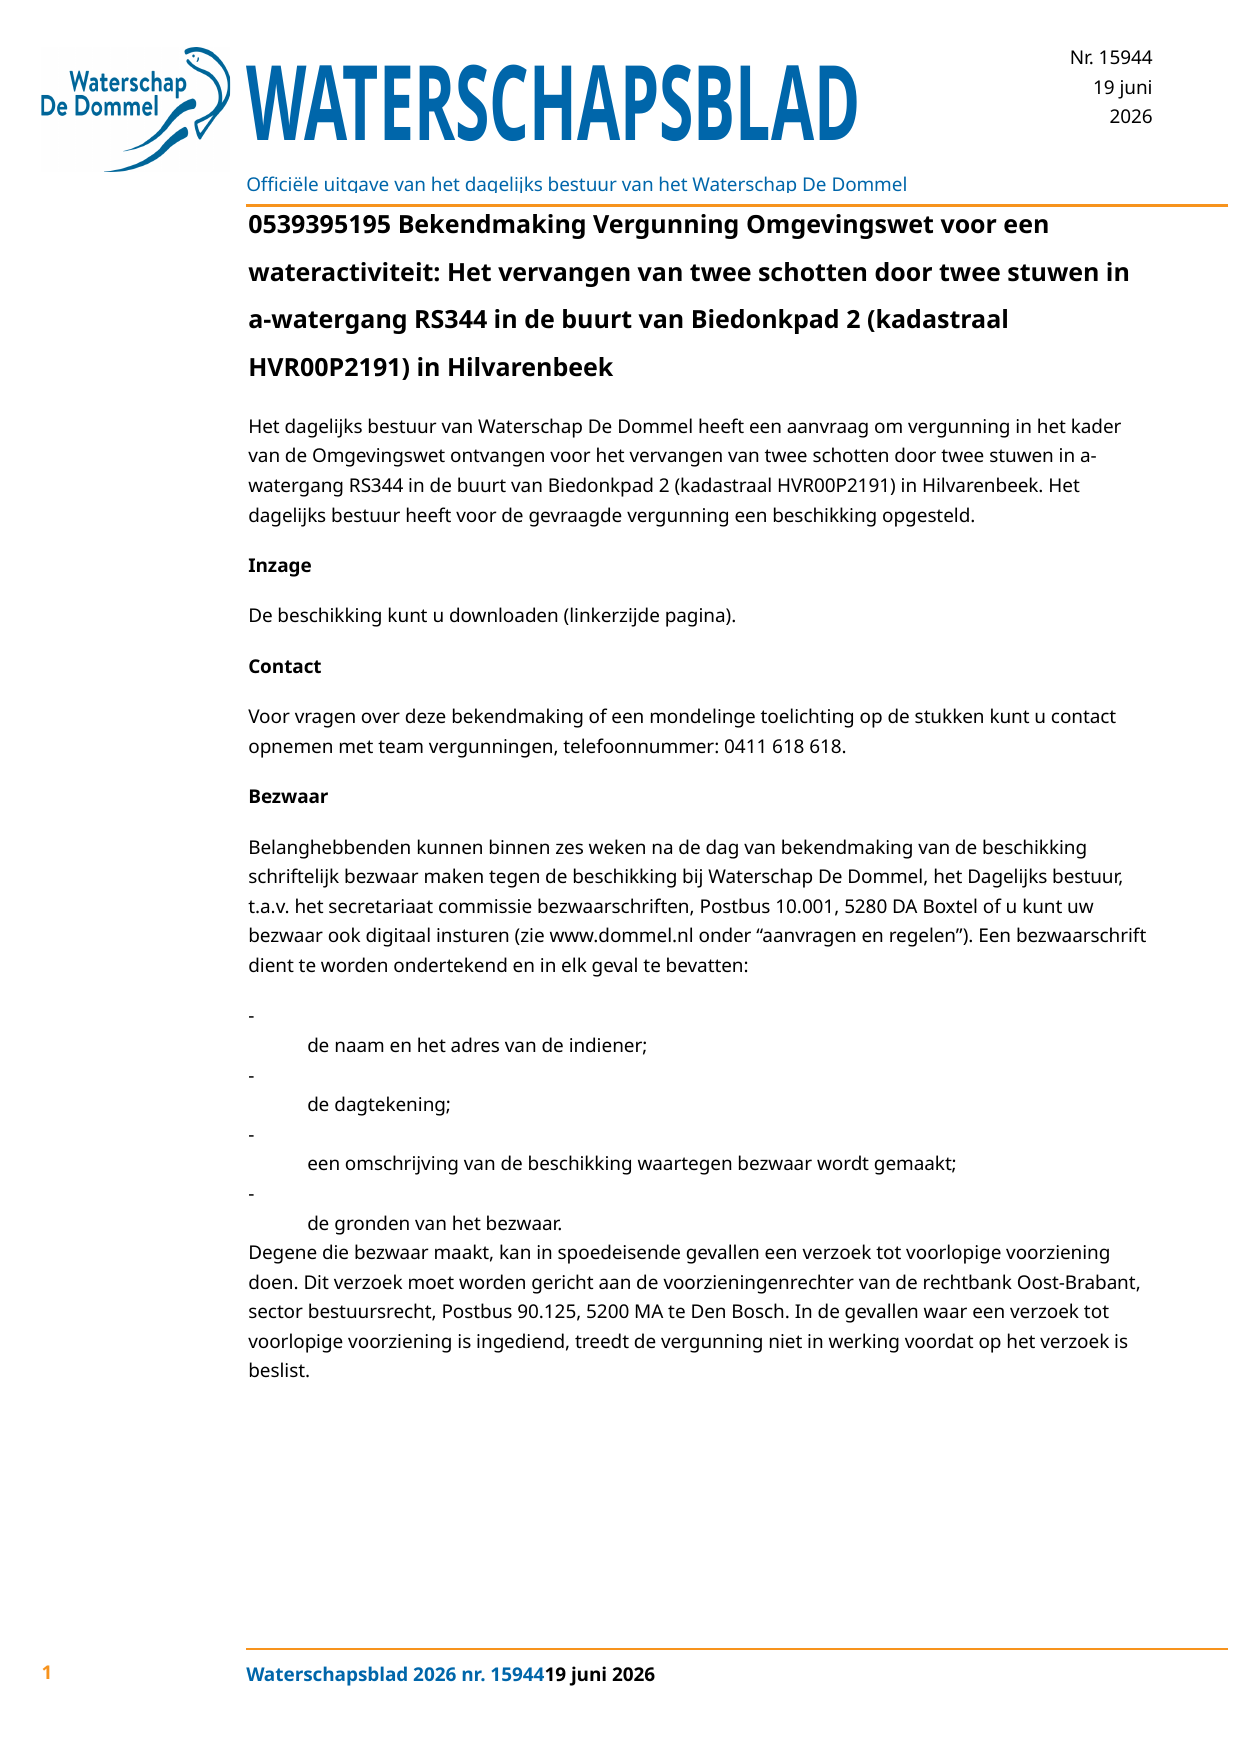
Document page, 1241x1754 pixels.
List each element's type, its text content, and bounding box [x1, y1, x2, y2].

list de dagtekening; [248, 1091, 1152, 1117]
picture [45, 99, 51, 111]
text Belanghebbenden kunnen binnen zes weken na de dag van bekendmaking van de beschikking schriftelijk bezwaar maken tegen de beschikking bij Waterschap De Dommel, het Dagelijks bestuur, t.a.v. het secretariaat commissie bezwaarschriften, Postbus 10.001, 5280 DA Boxtel of u kunt uw bezwaar ook digitaal insturen (zie www.dommel.nl onder “aanvragen en regelen”). Een bezwaarschrift dient te worden ondertekend en in elk geval te bevatten: [248, 834, 1152, 978]
text Het dagelijks bestuur van Waterschap De Dommel heeft een aanvraag om vergunning in het kader van de Omgevingswet ontvangen voor het vervangen van twee schotten door twee stuwen in a-watergang RS344 in de buurt van Biedonkpad 2 (kadastraal HVR00P2191) in Hilvarenbeek. Het dagelijks bestuur heeft voor de gevraagde vergunning een beschikking opgesteld. [248, 413, 1152, 528]
list de naam en het adres van de indiener; [248, 1032, 1152, 1058]
list de gronden van het bezwaar. [248, 1210, 1152, 1236]
text 0539395195 Bekendmaking Vergunning Omgevingswet voor een wateractiviteit: Het vervangen van twee schotten door twee stuwen in a-watergang RS344 in de buurt van Biedonkpad 2 (kadastraal HVR00P2191) in Hilvarenbeek [248, 207, 1152, 384]
picture [41, 47, 231, 172]
text Inzage [248, 552, 1152, 578]
text Contact [248, 653, 1152, 679]
text Voor vragen over deze bekendmaking of een mondelinge toelichting op de stukken kunt u contact opnemen met team vergunningen, telefoonnummer: 0411 618 618. [248, 703, 1152, 759]
text Degene die bezwaar maakt, kan in spoedeisende gevallen een verzoek tot voorlopige voorziening doen. Dit verzoek moet worden gericht aan de voorzieningenrechter van de rechtbank Oost-Brabant, sector bestuursrecht, Postbus 90.125, 5200 MA te Den Bosch. In de gevallen waar een verzoek tot voorlopige voorziening is ingediend, treedt de vergunning niet in werking voordat op het verzoek is beslist. [248, 1239, 1152, 1383]
picture [204, 47, 231, 76]
list een omschrijving van de beschikking waartegen bezwaar wordt gemaakt; [248, 1151, 1152, 1176]
picture [198, 118, 210, 131]
text Bezwaar [248, 783, 1152, 809]
text De beschikking kunt u downloaden (linkerzijde pagina). [248, 603, 1152, 628]
